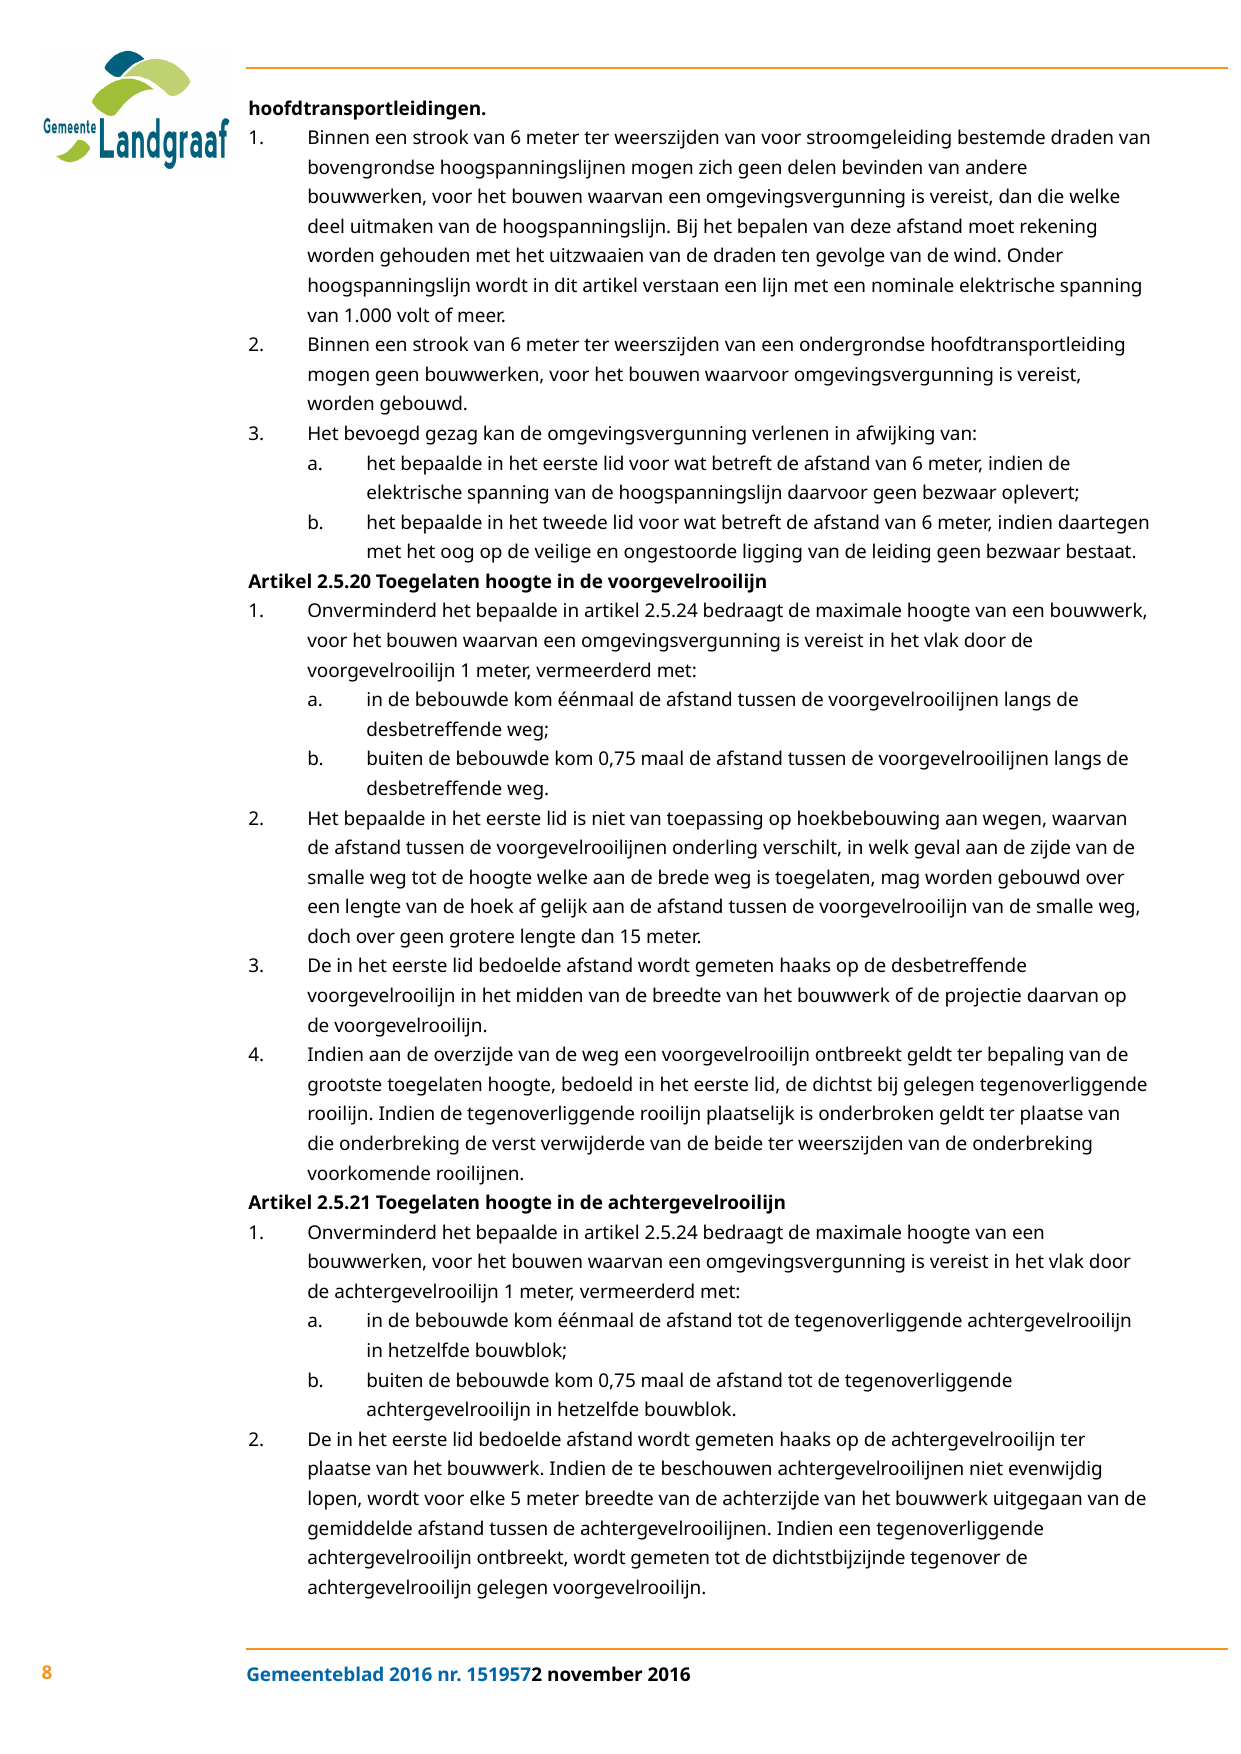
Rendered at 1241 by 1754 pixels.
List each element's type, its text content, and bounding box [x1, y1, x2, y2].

list in de bebouwde kom éénmaal de afstand tot de tegenoverliggende achtergevelrooilijn in hetzelfde bouwblok; [307, 1308, 1152, 1363]
list buiten de bebouwde kom 0,75 maal de afstand tot de tegenoverliggende achtergevelrooilijn in hetzelfde bouwblok. [307, 1367, 1152, 1422]
list Binnen een strook van 6 meter ter weerszijden van voor stroomgeleiding bestemde draden van bovengrondse hoogspanningslijnen mogen zich geen delen bevinden van andere bouwwerken, voor het bouwen waarvan een omgevingsvergunning is vereist, dan die welke deel uitmaken van de hoogspanningslijn. Bij het bepalen van deze afstand moet rekening worden gehouden met het uitzwaaien van de draden ten gevolge van de wind. Onder hoogspanningslijn wordt in dit artikel verstaan een lijn met een nominale elektrische spanning van 1.000 volt of meer. [248, 124, 1152, 328]
list De in het eerste lid bedoelde afstand wordt gemeten haaks op de achtergevelrooilijn ter plaatse van het bouwwerk. Indien de te beschouwen achtergevelrooilijnen niet evenwijdig lopen, wordt voor elke 5 meter breedte van de achterzijde van het bouwwerk uitgegaan van de gemiddelde afstand tussen de achtergevelrooilijnen. Indien een tegenoverliggende achtergevelrooilijn ontbreekt, wordt gemeten tot de dichtstbijzijnde tegenover de achtergevelrooilijn gelegen voorgevelrooilijn. [248, 1426, 1152, 1600]
list het bepaalde in het tweede lid voor wat betreft de afstand van 6 meter, indien daartegen met het oog op de veilige en ongestoorde ligging van de leiding geen bezwaar bestaat. [307, 509, 1152, 564]
list Het bevoegd gezag kan de omgevingsvergunning verlenen in afwijking van: [248, 420, 1152, 446]
text Artikel 2.5.21 Toegelaten hoogte in de achtergevelrooilijn [248, 1189, 1152, 1215]
text Artikel 2.5.20 Toegelaten hoogte in de voorgevelrooilijn [248, 568, 1152, 594]
list Onverminderd het bepaalde in artikel 2.5.24 bedraagt de maximale hoogte van een bouwwerk, voor het bouwen waarvan een omgevingsvergunning is vereist in het vlak door de voorgevelrooilijn 1 meter, vermeerderd met: [248, 598, 1152, 683]
list het bepaalde in het eerste lid voor wat betreft de afstand van 6 meter, indien de elektrische spanning van de hoogspanningslijn daarvoor geen bezwaar oplevert; [307, 450, 1152, 505]
list in de bebouwde kom éénmaal de afstand tussen de voorgevelrooilijnen langs de desbetreffende weg; [307, 686, 1152, 742]
list Onverminderd het bepaalde in artikel 2.5.24 bedraagt de maximale hoogte van een bouwwerken, voor het bouwen waarvan een omgevingsvergunning is vereist in het vlak door de achtergevelrooilijn 1 meter, vermeerderd met: [248, 1219, 1152, 1304]
list buiten de bebouwde kom 0,75 maal de afstand tussen de voorgevelrooilijnen langs de desbetreffende weg. [307, 746, 1152, 801]
list Het bepaalde in het eerste lid is niet van toepassing op hoekbebouwing aan wegen, waarvan de afstand tussen de voorgevelrooilijnen onderling verschilt, in welk geval aan de zijde van de smalle weg tot de hoogte welke aan de brede weg is toegelaten, mag worden gebouwd over een lengte van de hoek af gelijk aan de afstand tussen de voorgevelrooilijn van de smalle weg, doch over geen grotere lengte dan 15 meter. [248, 805, 1152, 949]
list De in het eerste lid bedoelde afstand wordt gemeten haaks op de desbetreffende voorgevelrooilijn in het midden van de breedte van het bouwwerk of de projectie daarvan op de voorgevelrooilijn. [248, 953, 1152, 1038]
picture [41, 47, 231, 172]
text hoofdtransportleidingen. [248, 95, 1152, 121]
list Binnen een strook van 6 meter ter weerszijden van een ondergrondse hoofdtransportleiding mogen geen bouwwerken, voor het bouwen waarvoor omgevingsvergunning is vereist, worden gebouwd. [248, 331, 1152, 416]
list Indien aan de overzijde van de weg een voorgevelrooilijn ontbreekt geldt ter bepaling van de grootste toegelaten hoogte, bedoeld in het eerste lid, de dichtst bij gelegen tegenoverliggende rooilijn. Indien de tegenoverliggende rooilijn plaatselijk is onderbroken geldt ter plaatse van die onderbreking de verst verwijderde van de beide ter weerszijden van de onderbreking voorkomende rooilijnen. [248, 1041, 1152, 1186]
